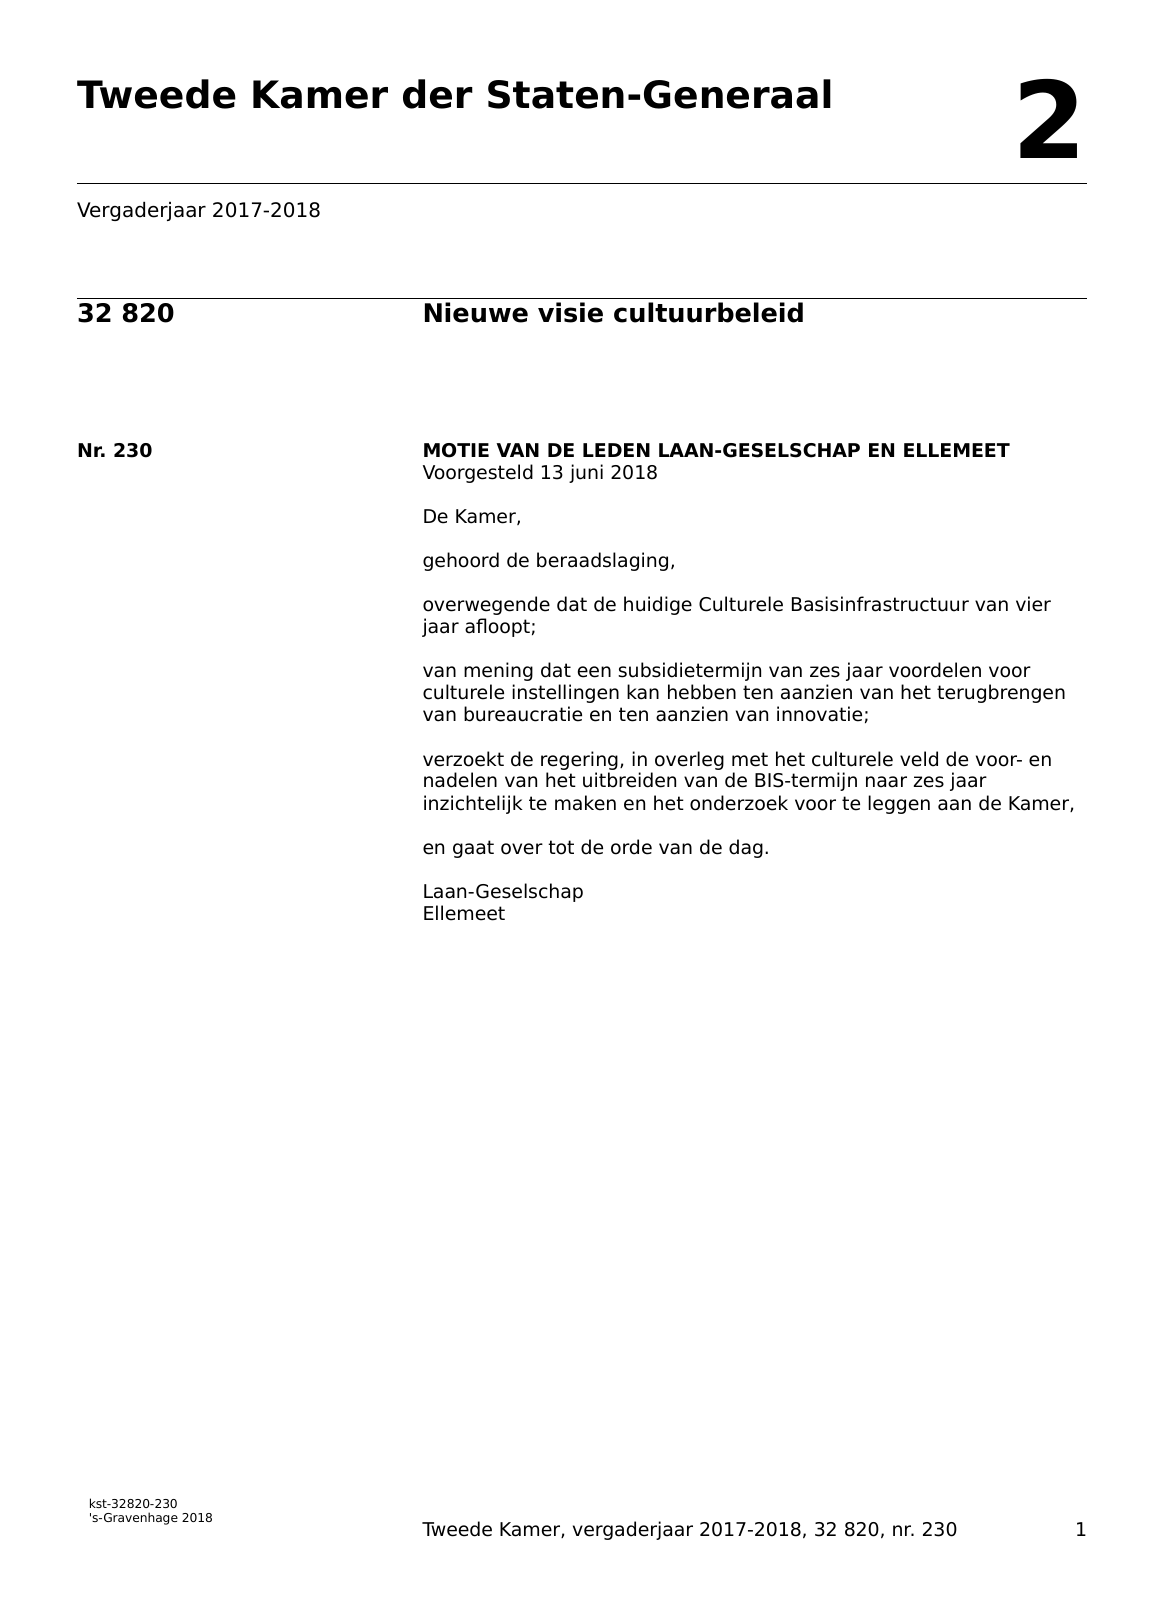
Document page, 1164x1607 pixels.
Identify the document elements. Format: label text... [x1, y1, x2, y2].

text De Kamer, [422, 506, 1087, 528]
text en gaat over tot de orde van de dag. [422, 837, 1087, 858]
text Voorgesteld 13 juni 2018 [422, 462, 1087, 484]
text kst-32820-230 [88, 1497, 323, 1511]
text van mening dat een subsidietermijn van zes jaar voordelen voor culturele instellingen kan hebben ten aanzien van het terugbrengen van bureaucratie en ten aanzien van innovatie; [422, 660, 1087, 726]
table_header Tweede Kamer der Staten-Generaal [77, 59, 886, 183]
table_cell Vergaderjaar 2017-2018 [77, 184, 1087, 298]
text verzoekt de regering, in overleg met het culturele veld de voor- en nadelen van het uitbreiden van de BIS-termijn naar zes jaar inzichtelijk te maken en het onderzoek voor te leggen aan de Kamer, [422, 748, 1087, 814]
subtitle Nr. 230 MOTIE VAN DE LEDEN LAAN-GESELSCHAP EN ELLEMEET [77, 440, 1087, 462]
text 's-Gravenhage 2018 [88, 1511, 323, 1525]
text Laan-Geselschap [422, 881, 1087, 903]
text Ellemeet [422, 903, 1087, 925]
text overwegende dat de huidige Culturele Basisinfrastructuur van vier jaar afloopt; [422, 594, 1087, 638]
subtitle 32 820 Nieuwe visie cultuurbeleid [77, 299, 1087, 329]
text gehoord de beraadslaging, [422, 550, 1087, 572]
table_header 2 [886, 59, 1087, 183]
